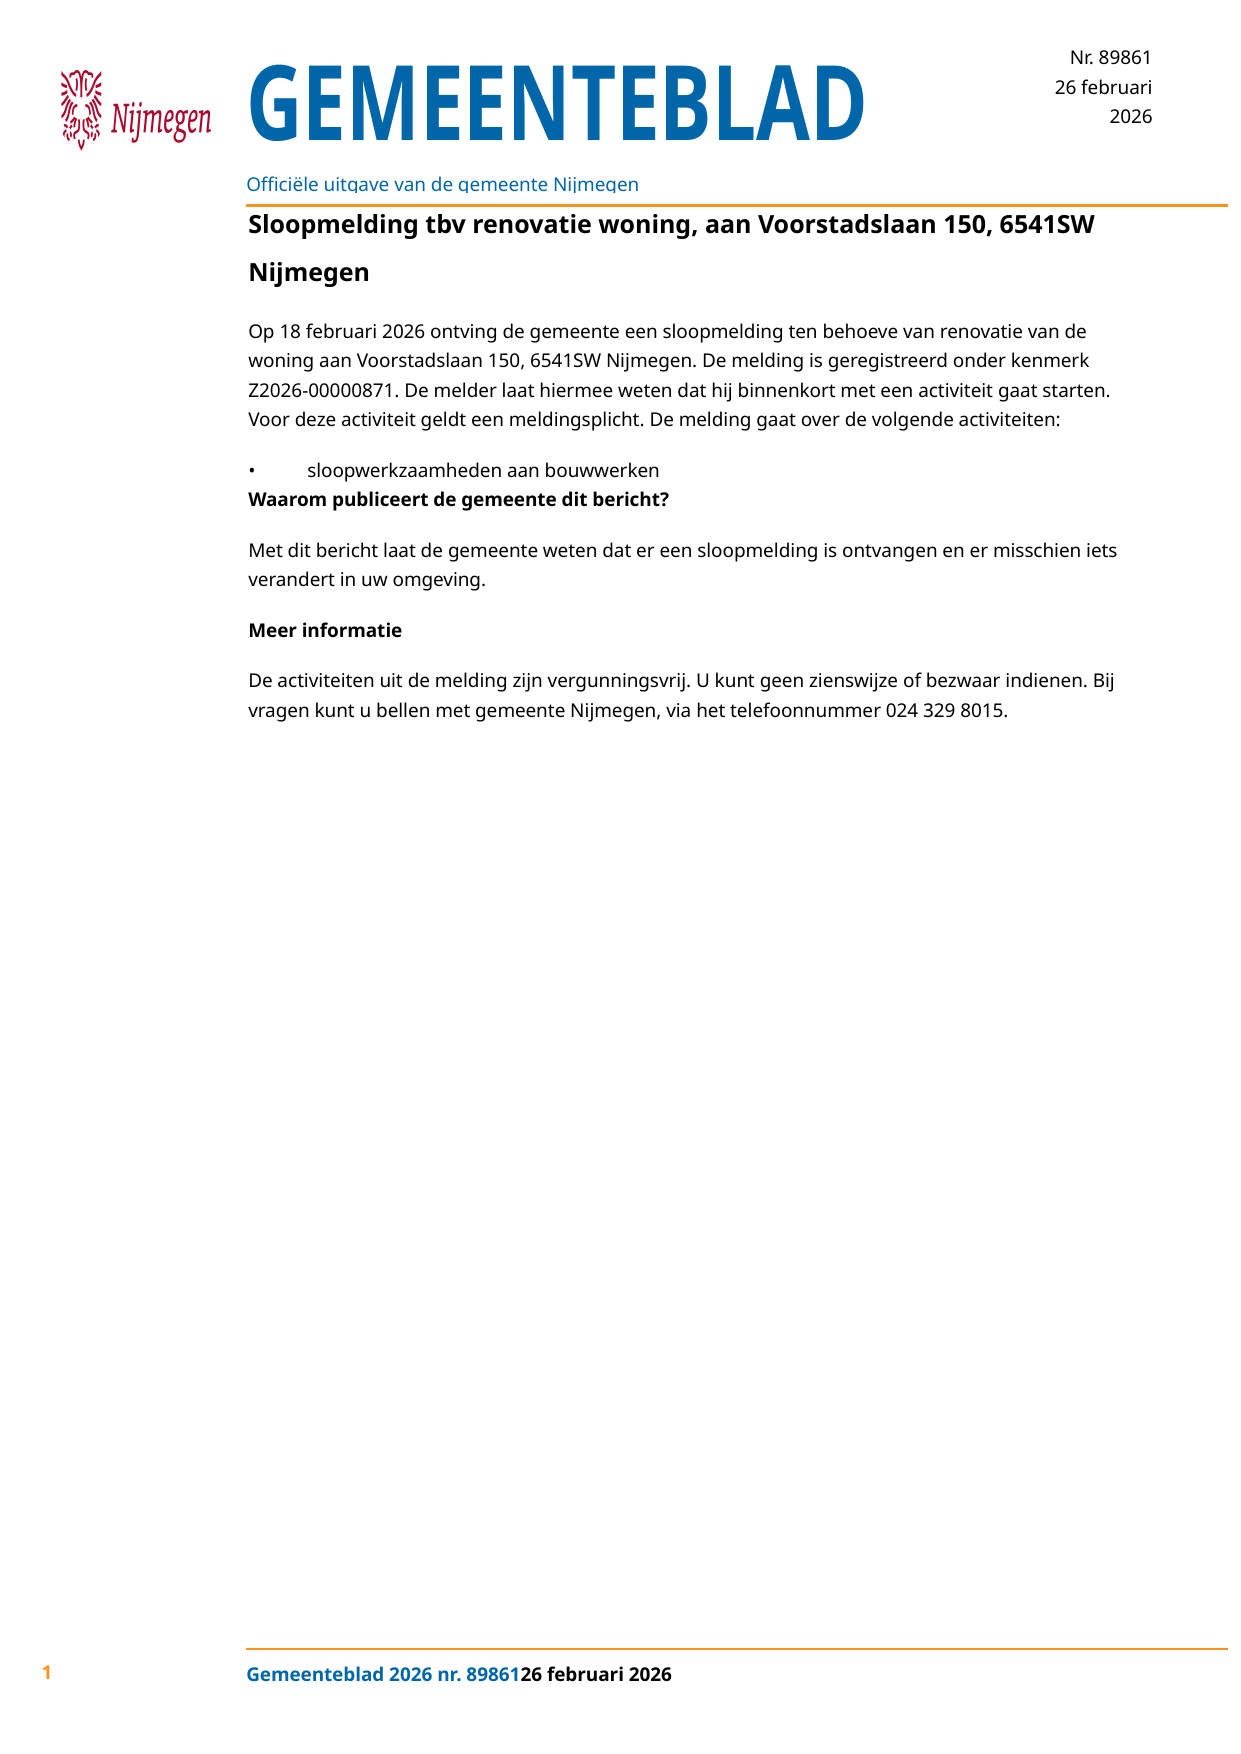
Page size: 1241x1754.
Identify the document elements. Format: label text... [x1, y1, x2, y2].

text Waarom publiceert de gemeente dit bericht? [248, 487, 1152, 512]
text Op 18 februari 2026 ontving de gemeente een sloopmelding ten behoeve van renovatie van de woning aan Voorstadslaan 150, 6541SW Nijmegen. De melding is geregistreerd onder kenmerk Z2026-00000871. De melder laat hiermee weten dat hij binnenkort met een activiteit gaat starten. Voor deze activiteit geldt een meldingsplicht. De melding gaat over de volgende activiteiten: [248, 318, 1152, 432]
picture [41, 47, 231, 172]
list sloopwerkzaamheden aan bouwwerken [248, 457, 1152, 483]
text Sloopmelding tbv renovatie woning, aan Voorstadslaan 150, 6541SW Nijmegen [248, 207, 1152, 288]
text Meer informatie [248, 617, 1152, 643]
text Met dit bericht laat de gemeente weten dat er een sloopmelding is ontvangen en er misschien iets verandert in uw omgeving. [248, 537, 1152, 592]
text De activiteiten uit de melding zijn vergunningsvrij. U kunt geen zienswijze of bezwaar indienen. Bij vragen kunt u bellen met gemeente Nijmegen, via het telefoonnummer 024 329 8015. [248, 667, 1152, 723]
